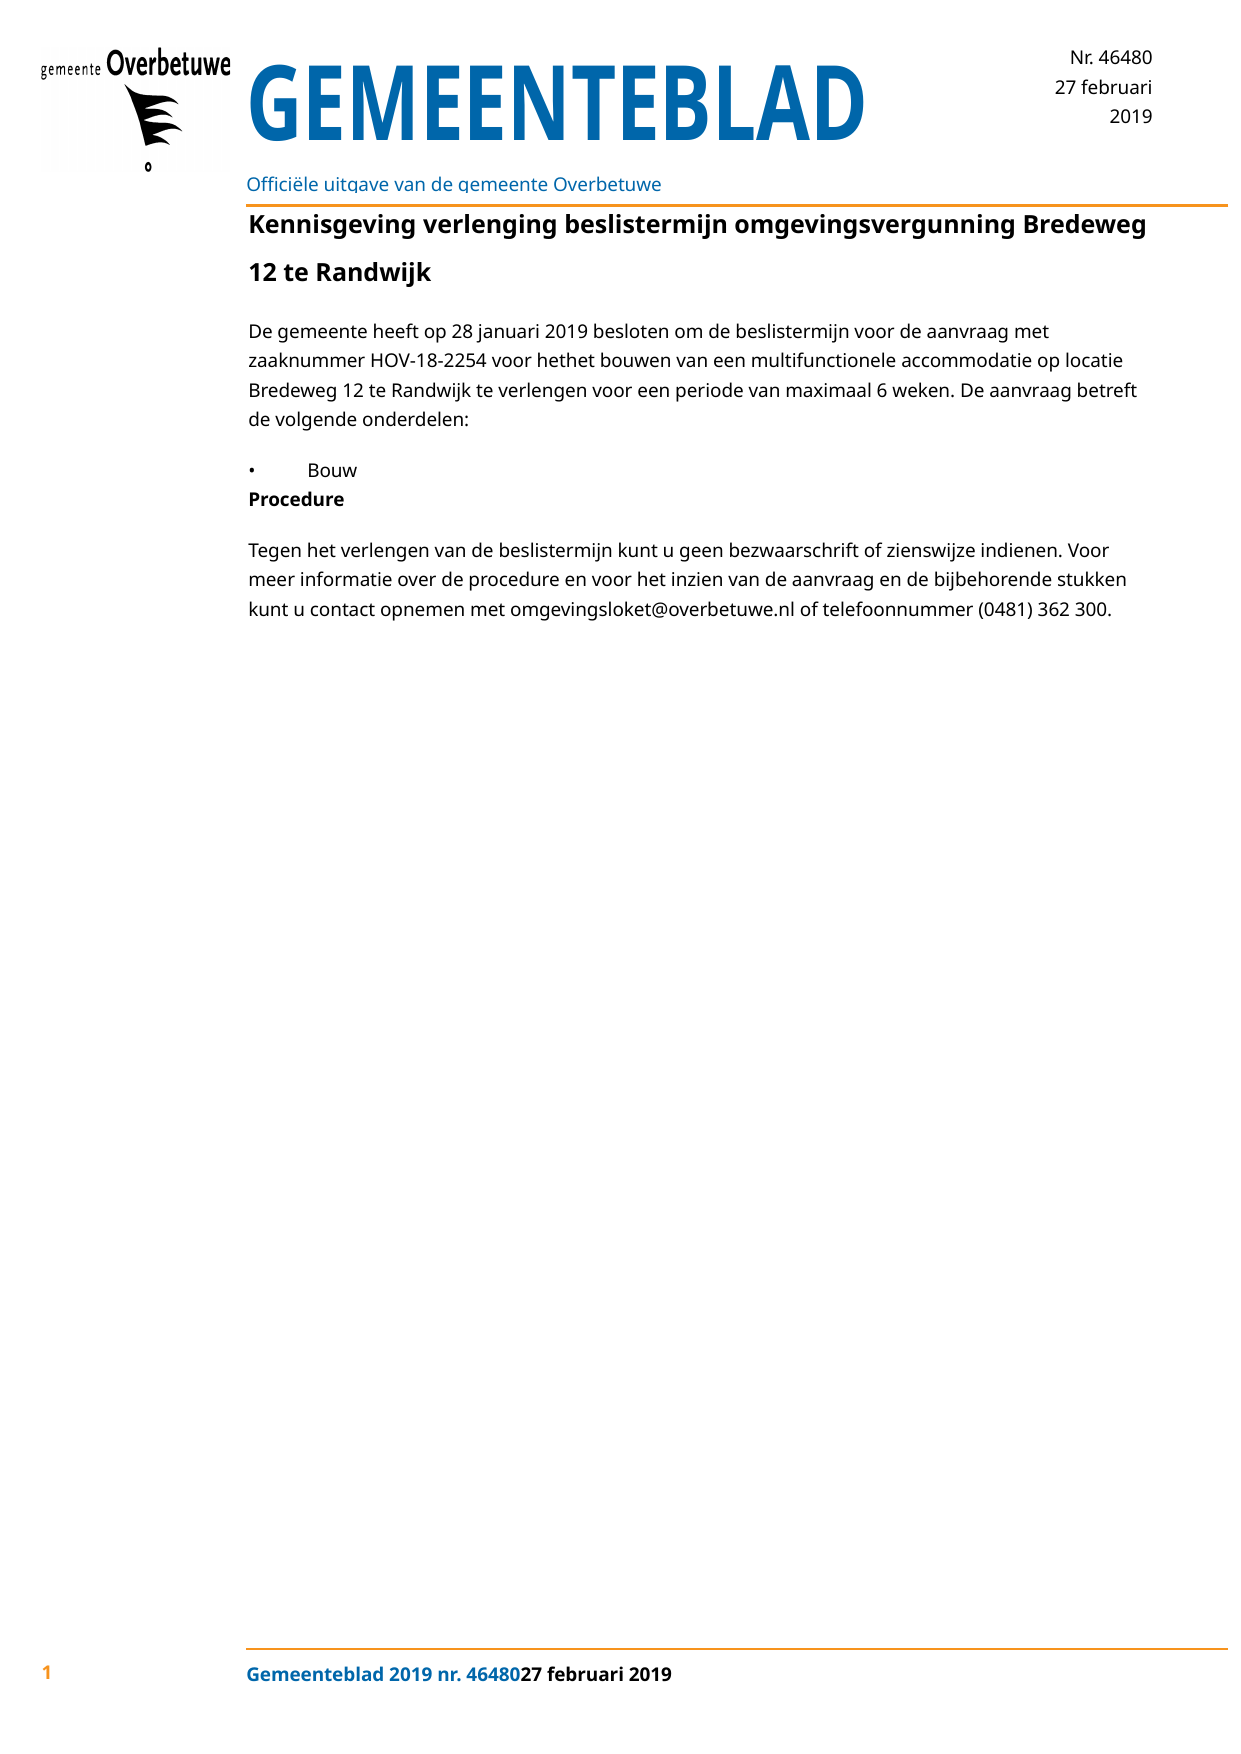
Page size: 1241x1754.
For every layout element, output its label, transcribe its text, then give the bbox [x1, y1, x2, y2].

list Bouw [248, 457, 1152, 483]
text Procedure [248, 487, 1152, 512]
text De gemeente heeft op 28 januari 2019 besloten om de beslistermijn voor de aanvraag met zaaknummer HOV-18-2254 voor hethet bouwen van een multifunctionele accommodatie op locatie Bredeweg 12 te Randwijk te verlengen voor een periode van maximaal 6 weken. De aanvraag betreft de volgende onderdelen: [248, 318, 1152, 432]
text Kennisgeving verlenging beslistermijn omgevingsvergunning Bredeweg 12 te Randwijk [248, 207, 1152, 288]
text Tegen het verlengen van de beslistermijn kunt u geen bezwaarschrift of zienswijze indienen. Voor meer informatie over de procedure en voor het inzien van de aanvraag en de bijbehorende stukken kunt u contact opnemen met omgevingsloket@overbetuwe.nl of telefoonnummer (0481) 362 300. [248, 537, 1152, 622]
picture [41, 47, 231, 172]
